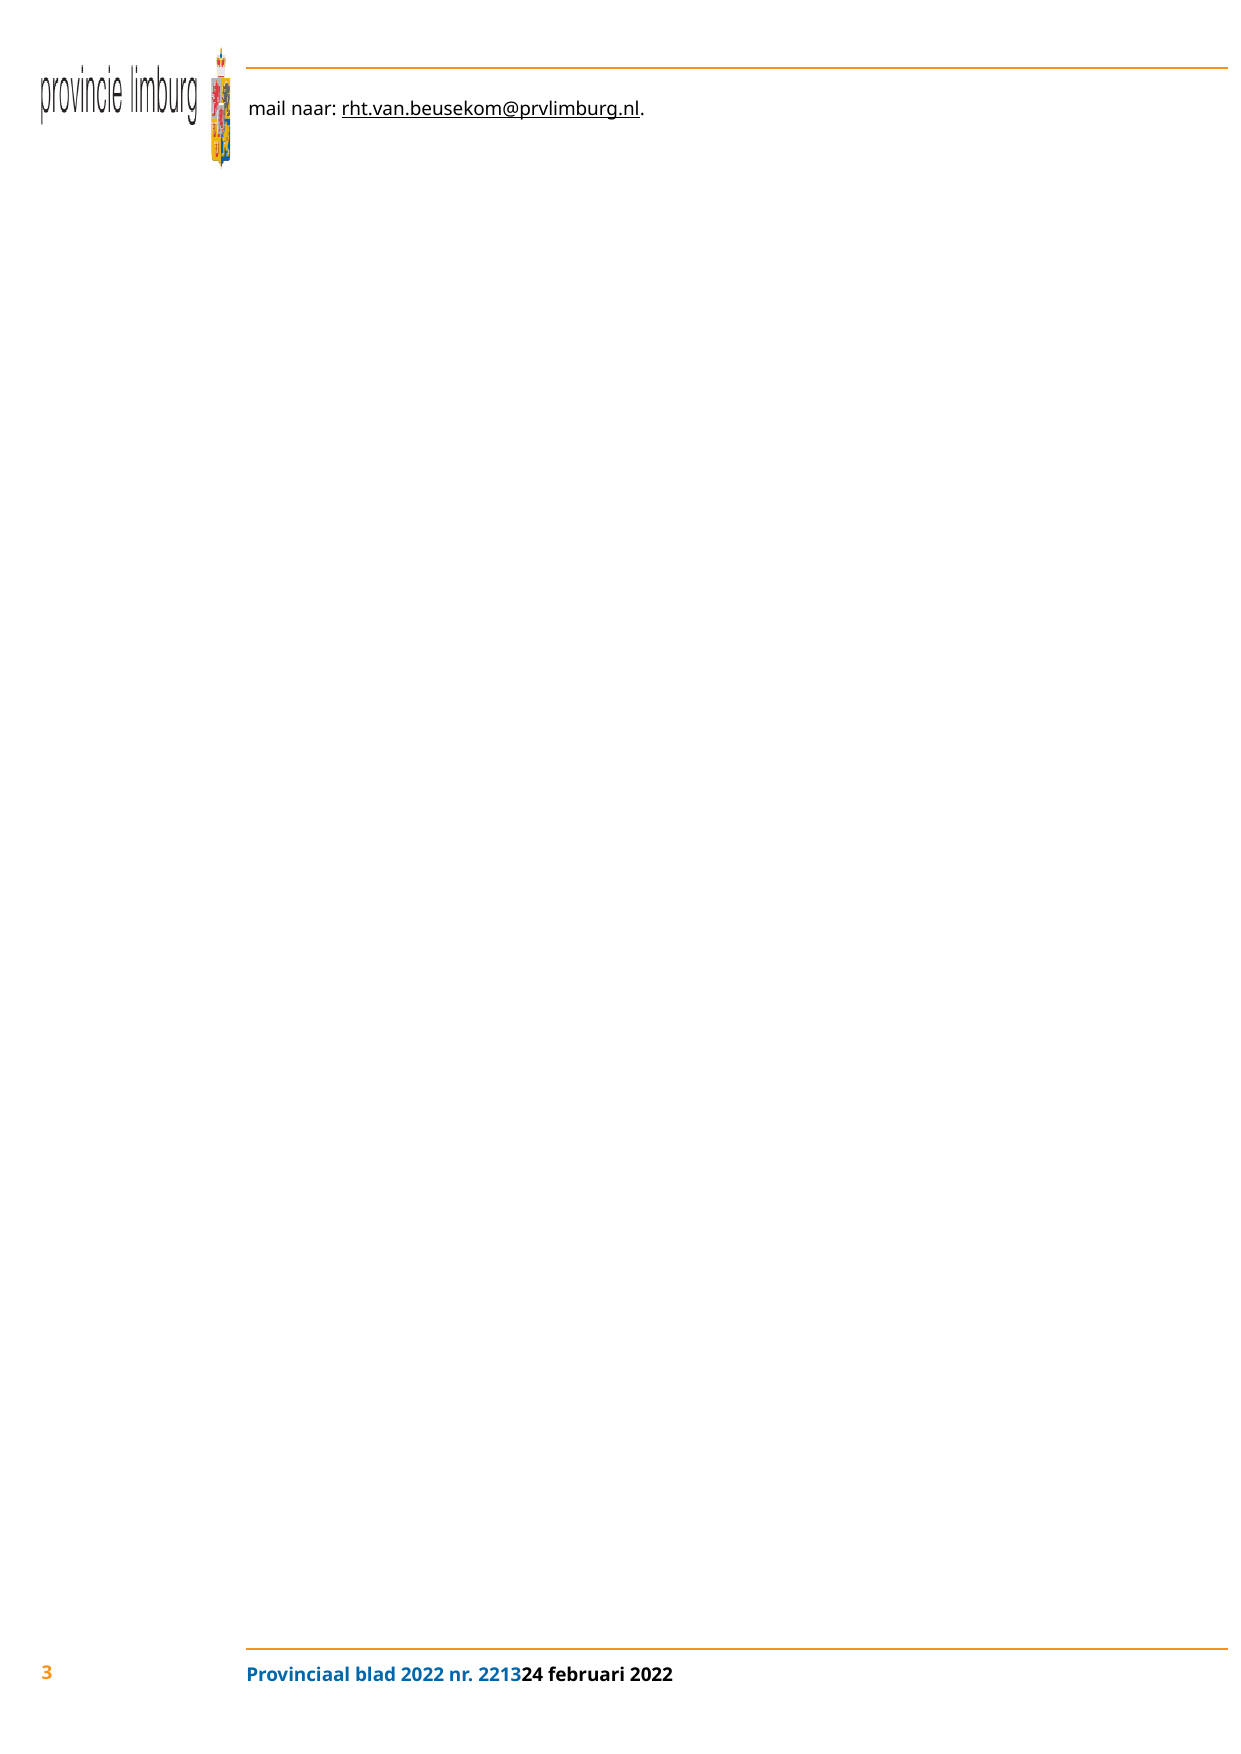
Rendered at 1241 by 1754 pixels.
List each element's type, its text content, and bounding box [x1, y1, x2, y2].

picture [41, 47, 231, 172]
text mail naar: rht.van.beusekom@prvlimburg.nl. [248, 95, 1152, 121]
